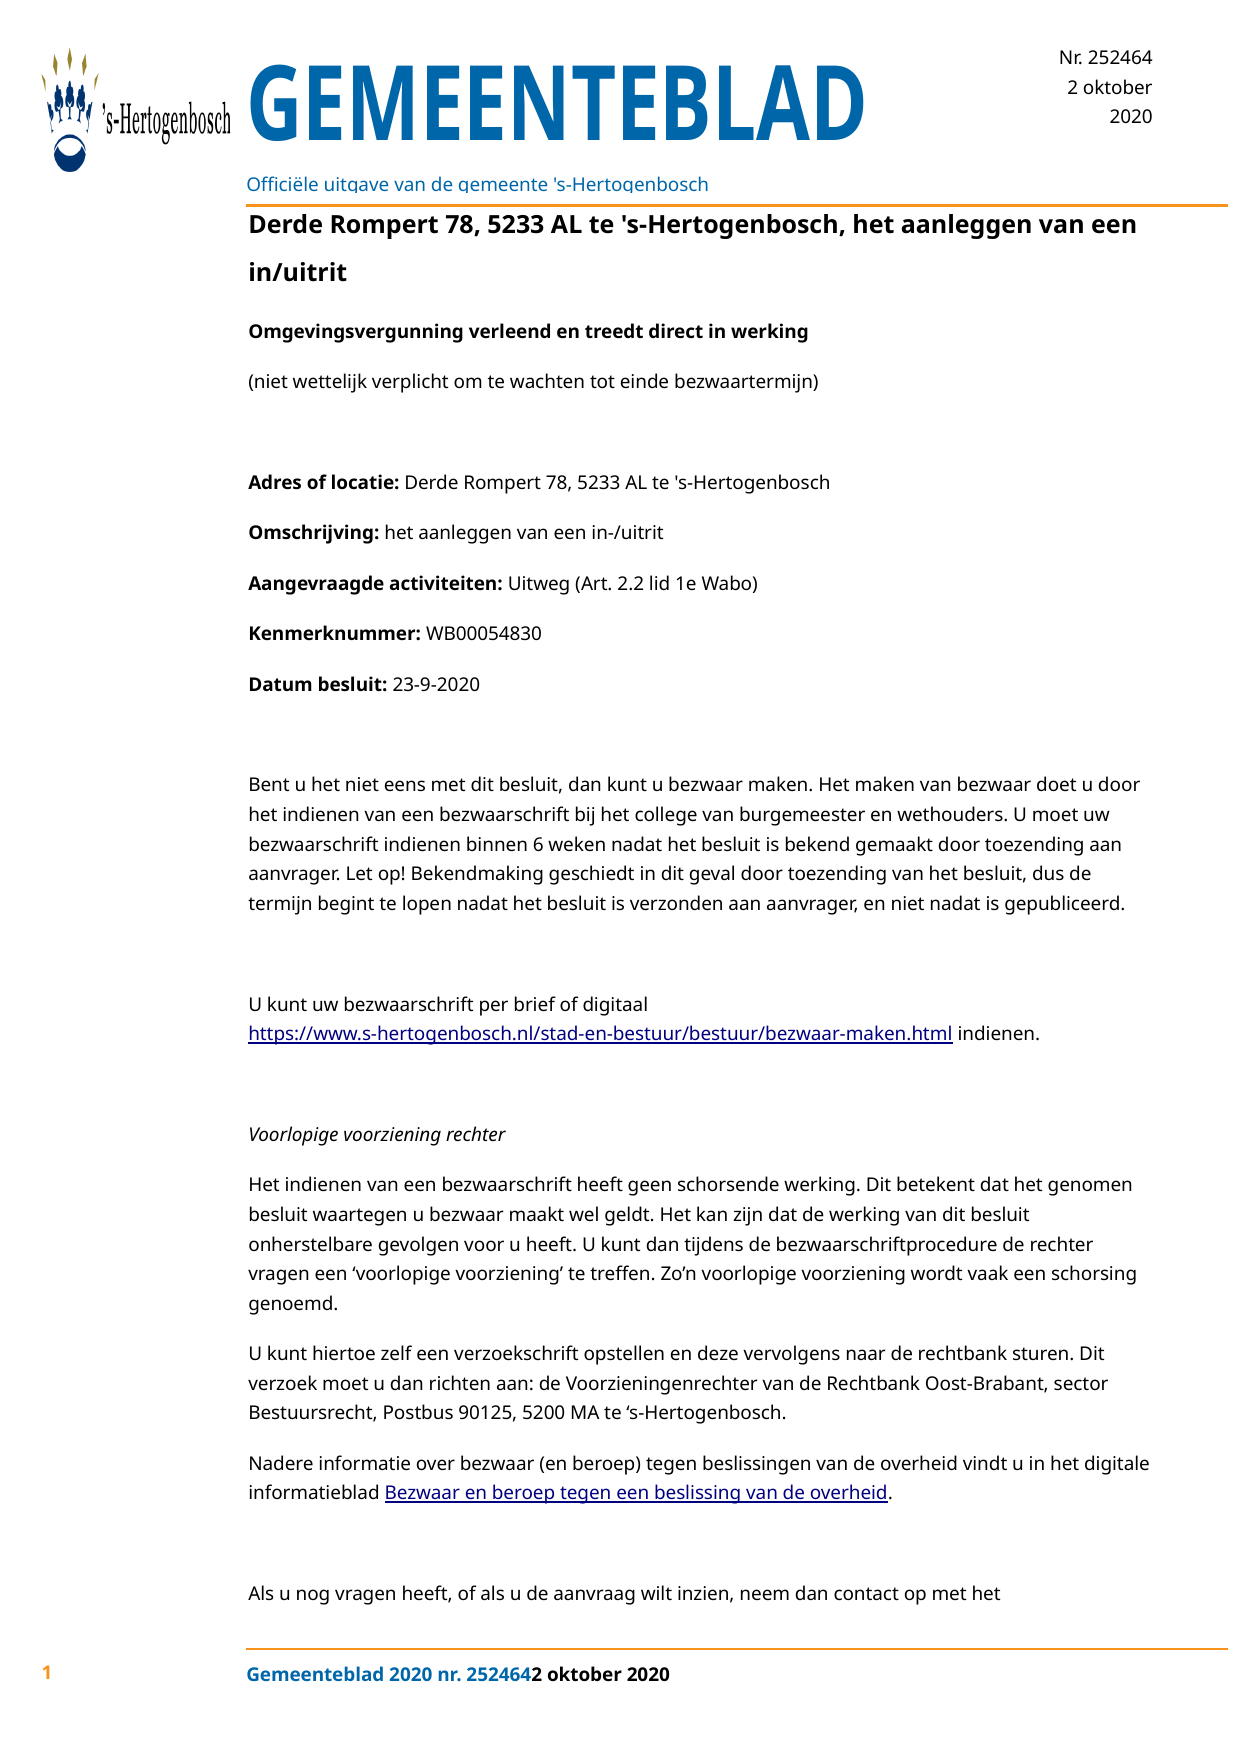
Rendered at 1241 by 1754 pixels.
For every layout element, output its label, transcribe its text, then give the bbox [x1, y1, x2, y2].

text Adres of locatie: Derde Rompert 78, 5233 AL te 's-Hertogenbosch [248, 469, 1152, 495]
picture [41, 47, 231, 172]
text Als u nog vragen heeft, of als u de aanvraag wilt inzien, neem dan contact op met het [248, 1580, 1152, 1606]
text Het indienen van een bezwaarschrift heeft geen schorsende werking. Dit betekent dat het genomen besluit waartegen u bezwaar maakt wel geldt. Het kan zijn dat de werking van dit besluit onherstelbare gevolgen voor u heeft. U kunt dan tijdens de bezwaarschriftprocedure de rechter vragen een ‘voorlopige voorziening’ te treffen. Zo’n voorlopige voorziening wordt vaak een schorsing genoemd. [248, 1172, 1152, 1316]
text Datum besluit: 23-9-2020 [248, 671, 1152, 697]
text (niet wettelijk verplicht om te wachten tot einde bezwaartermijn) [248, 368, 1152, 394]
text Omschrijving: het aanleggen van een in-/uitrit [248, 519, 1152, 545]
text Bent u het niet eens met dit besluit, dan kunt u bezwaar maken. Het maken van bezwaar doet u door het indienen van een bezwaarschrift bij het college van burgemeester en wethouders. U moet uw bezwaarschrift indienen binnen 6 weken nadat het besluit is bekend gemaakt door toezending aan aanvrager. Let op! Bekendmaking geschiedt in dit geval door toezending van het besluit, dus de termijn begint te lopen nadat het besluit is verzonden aan aanvrager, en niet nadat is gepubliceerd. [248, 772, 1152, 916]
text Kenmerknummer: WB00054830 [248, 620, 1152, 646]
text Voorlopige voorziening rechter [248, 1121, 1152, 1147]
text U kunt uw bezwaarschrift per brief of digitaal https://www.s-hertogenbosch.nl/stad-en-bestuur/bestuur/bezwaar-maken.html indienen. [248, 991, 1152, 1046]
text Aangevraagde activiteiten: Uitweg (Art. 2.2 lid 1e Wabo) [248, 570, 1152, 596]
text Omgevingsvergunning verleend en treedt direct in werking [248, 318, 1152, 344]
text U kunt hiertoe zelf een verzoekschrift opstellen en deze vervolgens naar de rechtbank sturen. Dit verzoek moet u dan richten aan: de Voorzieningenrechter van de Rechtbank Oost-Brabant, sector Bestuursrecht, Postbus 90125, 5200 MA te ‘s-Hertogenbosch. [248, 1340, 1152, 1425]
text Nadere informatie over bezwaar (en beroep) tegen beslissingen van de overheid vindt u in het digitale informatieblad Bezwaar en beroep tegen een beslissing van de overheid. [248, 1450, 1152, 1505]
text Derde Rompert 78, 5233 AL te 's-Hertogenbosch, het aanleggen van een in/uitrit [248, 207, 1152, 288]
